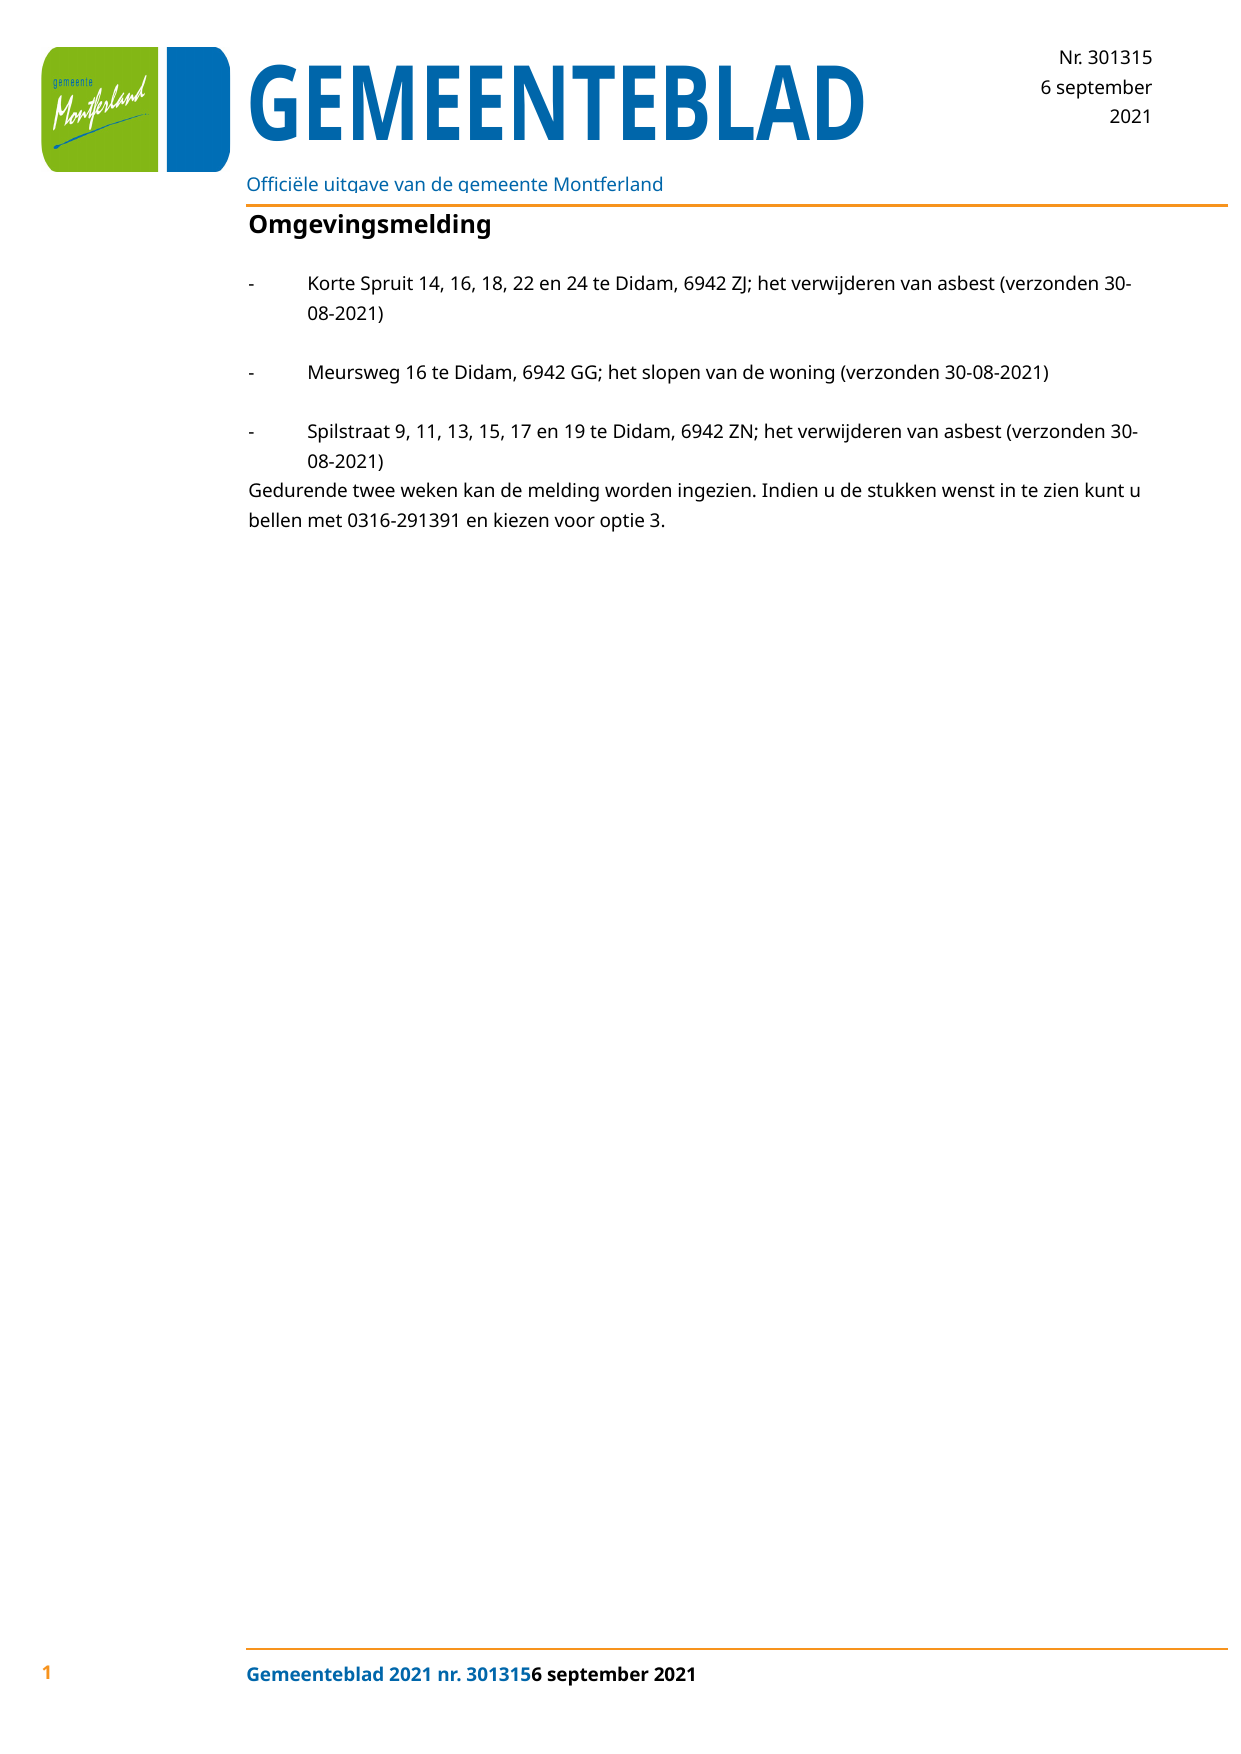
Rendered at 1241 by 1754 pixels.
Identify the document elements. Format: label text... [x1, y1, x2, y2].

text Omgevingsmelding [248, 207, 1152, 241]
picture [41, 47, 231, 172]
list Meursweg 16 te Didam, 6942 GG; het slopen van de woning (verzonden 30-08-2021) [248, 359, 1152, 385]
list Spilstraat 9, 11, 13, 15, 17 en 19 te Didam, 6942 ZN; het verwijderen van asbest (verzonden 30-08-2021) [248, 418, 1152, 473]
list Korte Spruit 14, 16, 18, 22 en 24 te Didam, 6942 ZJ; het verwijderen van asbest (verzonden 30-08-2021) [248, 270, 1152, 326]
text Gedurende twee weken kan de melding worden ingezien. Indien u de stukken wenst in te zien kunt u bellen met 0316-291391 en kiezen voor optie 3. [248, 477, 1152, 533]
